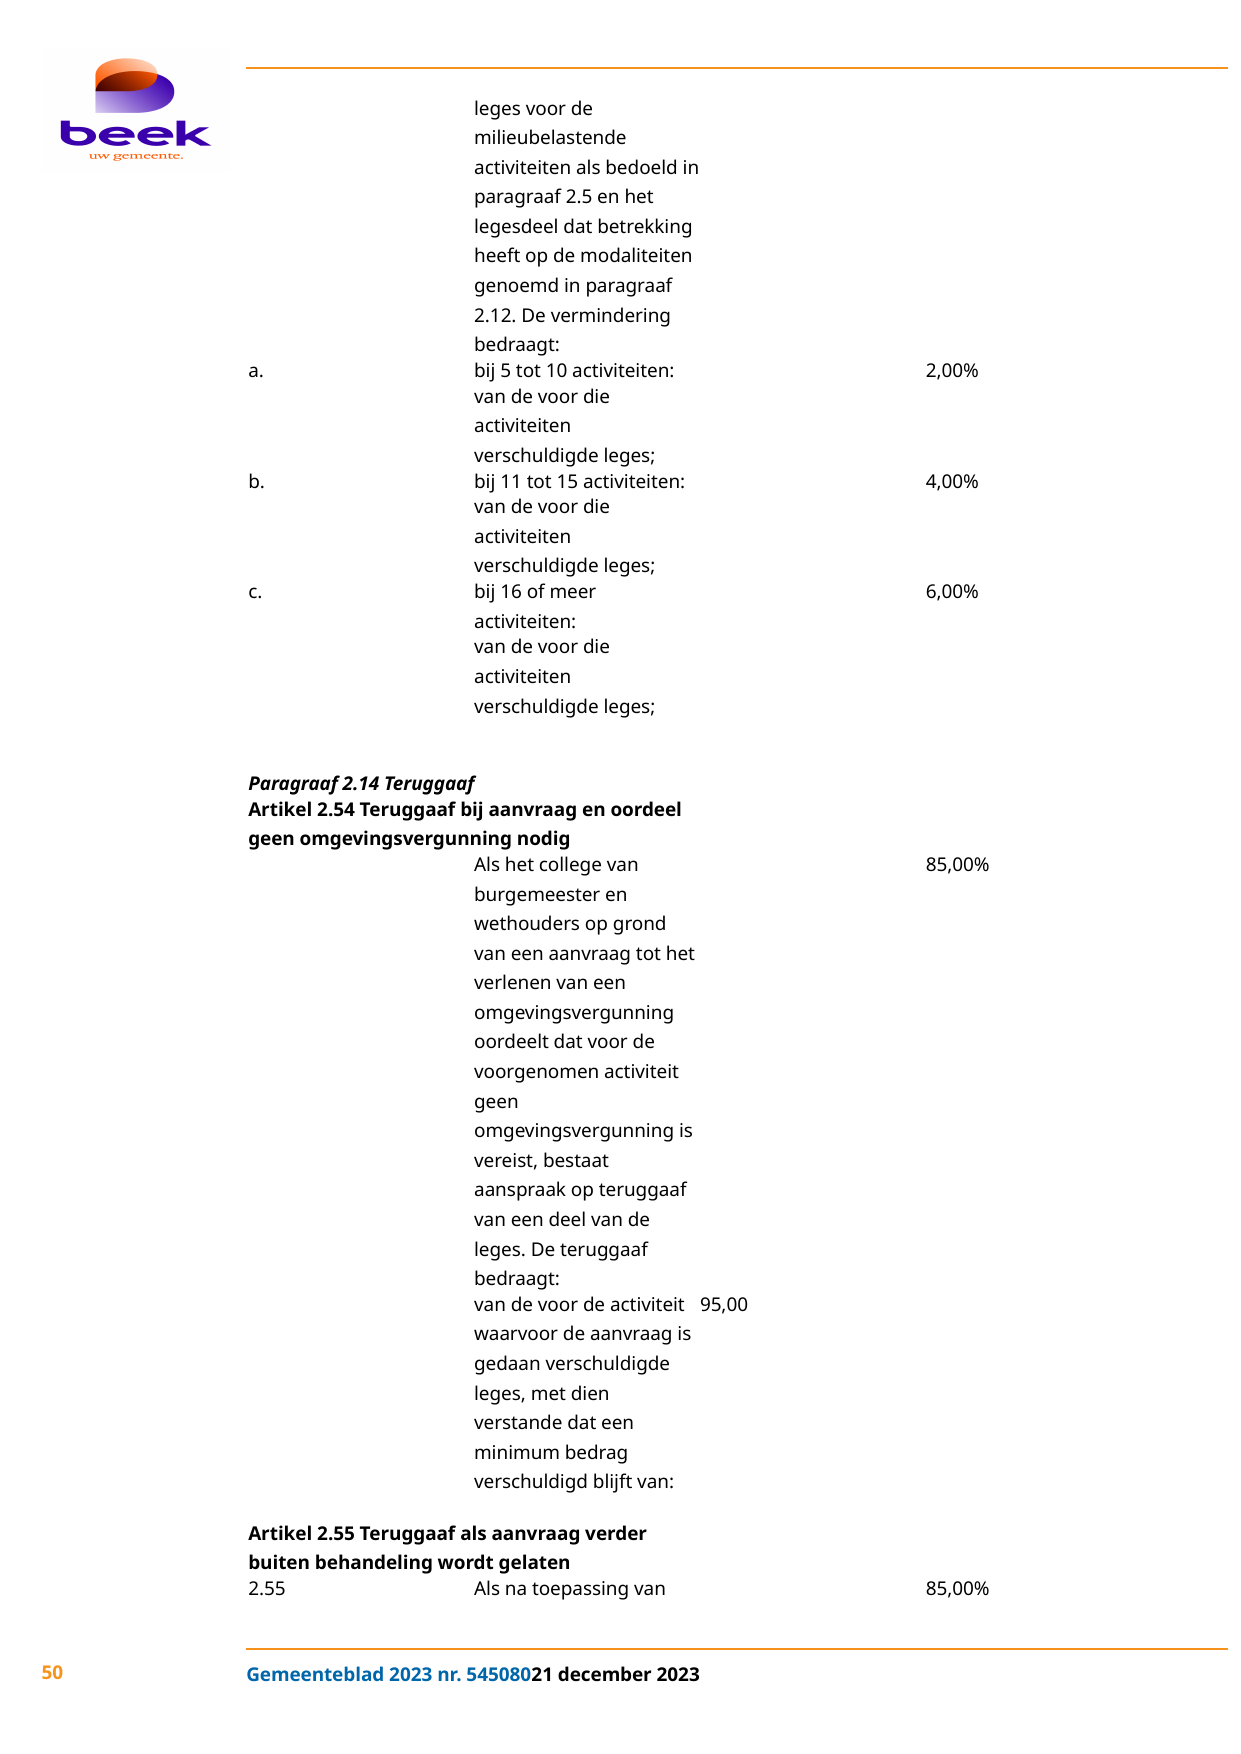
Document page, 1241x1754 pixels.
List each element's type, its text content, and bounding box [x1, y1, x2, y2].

table_cell 95,00 [700, 1291, 926, 1494]
table_cell Paragraaf 2.14 Teruggaaf [248, 770, 700, 796]
table_cell b. [248, 468, 474, 493]
table_cell [248, 494, 474, 578]
table_cell [926, 796, 1152, 851]
table_cell [248, 383, 474, 468]
table_cell [248, 1494, 474, 1520]
table_cell bij 11 tot 15 activiteiten: [474, 468, 700, 493]
table_cell 2,00% [926, 357, 1152, 383]
table_cell leges voor de milieubelastende activiteiten als bedoeld in paragraaf 2.5 en het legesdeel dat betrekking heeft op de modaliteiten genoemd in paragraaf 2.12. De vermindering bedraagt: [474, 95, 700, 357]
table_cell [248, 744, 474, 770]
table_cell 6,00% [926, 579, 1152, 634]
table_cell a. [248, 357, 474, 383]
table_cell [248, 719, 474, 744]
table_cell [926, 770, 1152, 796]
table_cell [474, 719, 700, 744]
table_cell 85,00% [926, 851, 1152, 1291]
table_cell 4,00% [926, 468, 1152, 493]
table_cell [700, 579, 926, 634]
table_cell [700, 719, 926, 744]
table_cell [926, 634, 1152, 719]
table_cell [700, 851, 926, 1291]
table_cell [700, 1520, 926, 1575]
table_cell [926, 719, 1152, 744]
table_cell [700, 95, 926, 357]
table_cell van de voor die activiteiten verschuldigde leges; [474, 634, 700, 719]
table_cell 2.55 [248, 1575, 474, 1601]
table_cell bij 5 tot 10 activiteiten: [474, 357, 700, 383]
table_cell Artikel 2.54 Teruggaaf bij aanvraag en oordeel geen omgevingsvergunning nodig [248, 796, 700, 851]
table_cell [926, 95, 1152, 357]
table_cell [474, 744, 700, 770]
table_cell [700, 494, 926, 578]
table_cell [248, 851, 474, 1291]
table_cell [926, 744, 1152, 770]
table_cell [700, 796, 926, 851]
table_cell c. [248, 579, 474, 634]
picture [41, 47, 231, 172]
table_cell bij 16 of meer activiteiten: [474, 579, 700, 634]
table_cell [926, 1291, 1152, 1494]
table_cell [248, 634, 474, 719]
table_cell [248, 95, 474, 357]
table_cell [926, 383, 1152, 468]
table_cell [926, 1494, 1152, 1520]
table_cell van de voor de activiteit waarvoor de aanvraag is gedaan verschuldigde leges, met dien verstande dat een minimum bedrag verschuldigd blijft van: [474, 1291, 700, 1494]
table_cell [700, 468, 926, 493]
table_cell [700, 1575, 926, 1601]
table_cell Als het college van burgemeester en wethouders op grond van een aanvraag tot het verlenen van een omgevingsvergunning oordeelt dat voor de voorgenomen activiteit geen omgevingsvergunning is vereist, bestaat aanspraak op teruggaaf van een deel van de leges. De teruggaaf bedraagt: [474, 851, 700, 1291]
table_cell [700, 357, 926, 383]
table_cell [926, 494, 1152, 578]
table_cell [474, 1494, 700, 1520]
table_cell van de voor die activiteiten verschuldigde leges; [474, 383, 700, 468]
table_cell [700, 770, 926, 796]
table_cell [700, 634, 926, 719]
table_cell van de voor die activiteiten verschuldigde leges; [474, 494, 700, 578]
table_cell [700, 1494, 926, 1520]
table_cell Artikel 2.55 Teruggaaf als aanvraag verder buiten behandeling wordt gelaten [248, 1520, 700, 1575]
table_cell [700, 383, 926, 468]
table_cell 85,00% [926, 1575, 1152, 1601]
table_cell [248, 1291, 474, 1494]
table_cell [926, 1520, 1152, 1575]
table_cell [700, 744, 926, 770]
table_cell Als na toepassing van [474, 1575, 700, 1601]
